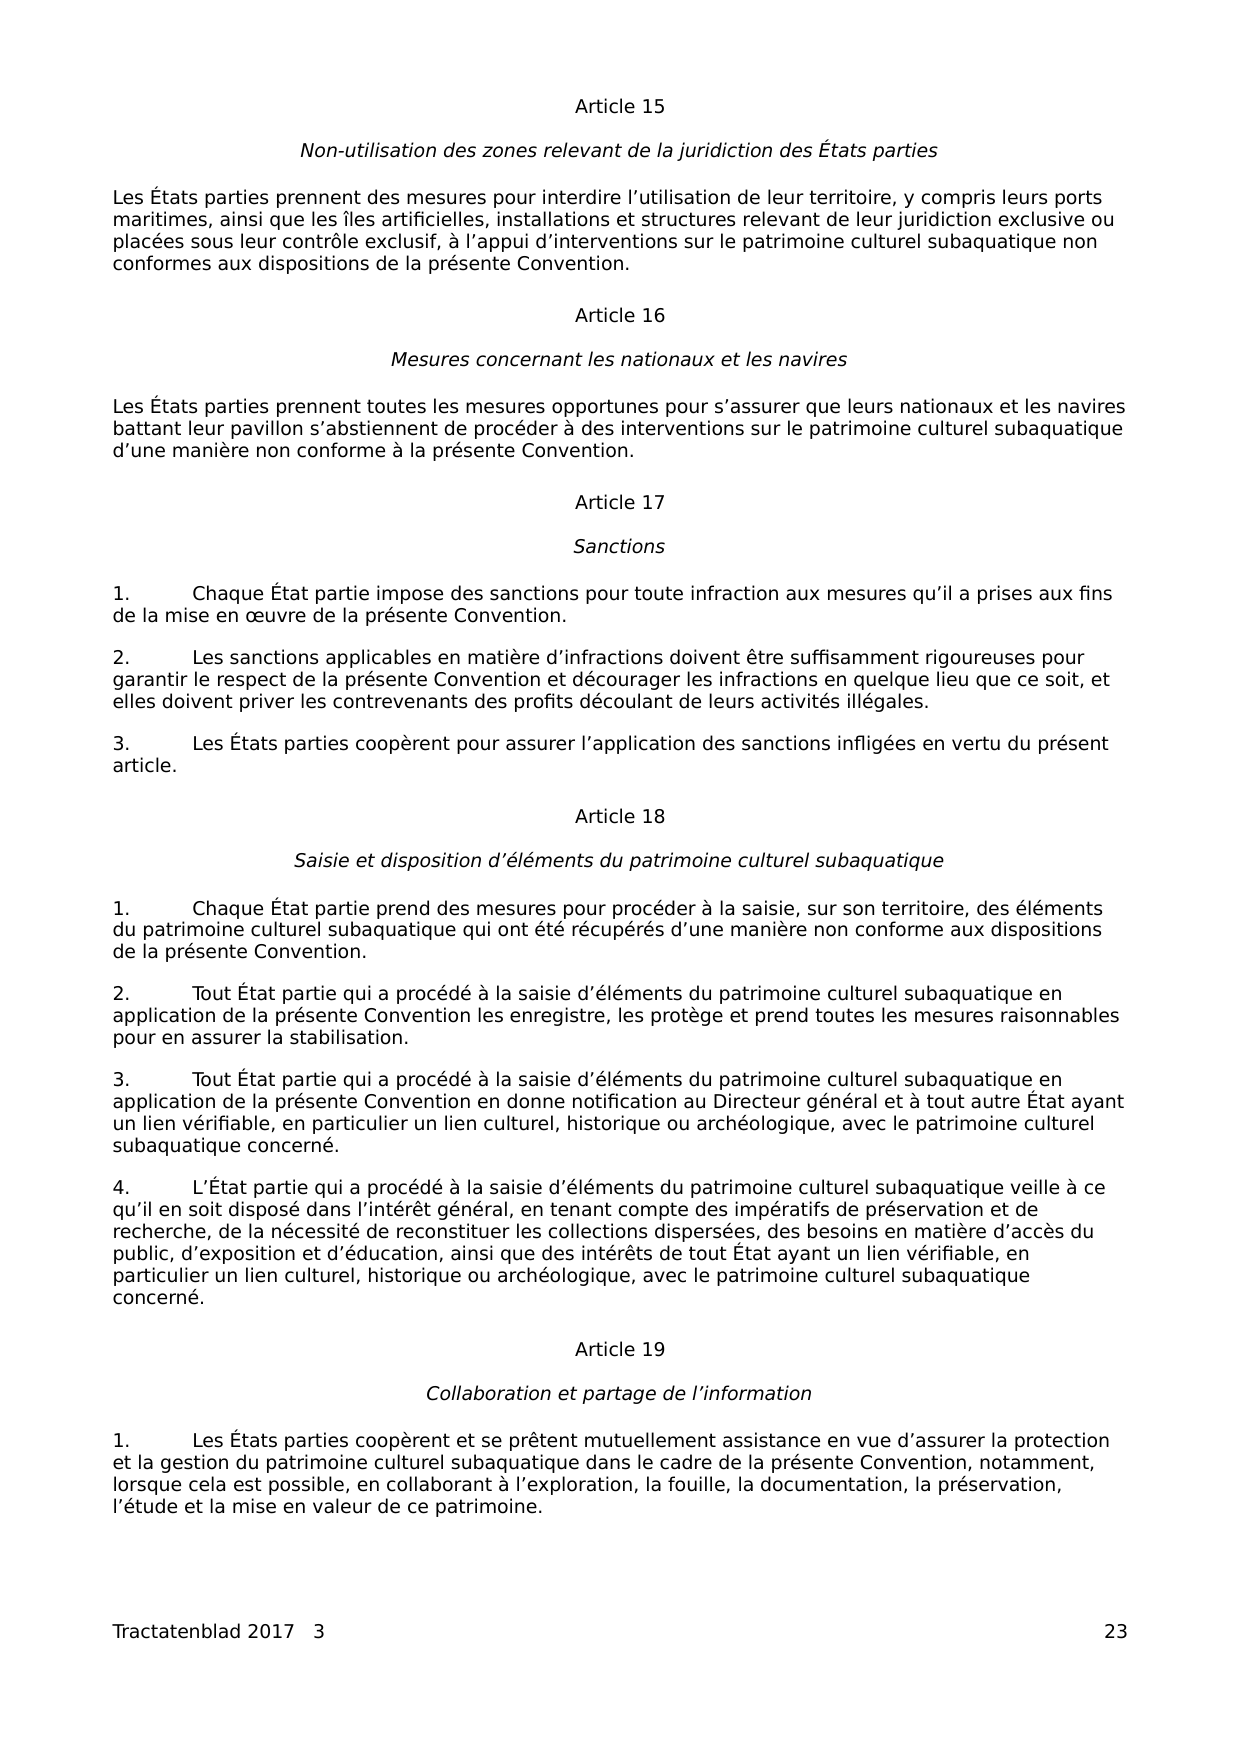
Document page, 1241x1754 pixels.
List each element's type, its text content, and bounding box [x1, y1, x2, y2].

subtitle Article 16 Mesures concernant les nationaux et les navires [112, 305, 1128, 371]
text 3. Les États parties coopèrent pour assurer l’application des sanctions infligées en vertu du présent article. [112, 732, 1128, 776]
subtitle Article 19 Collaboration et partage de l’information [112, 1339, 1128, 1405]
text 1. Chaque État partie prend des mesures pour procéder à la saisie, sur son territoire, des éléments du patrimoine culturel subaquatique qui ont été récupérés d’une manière non conforme aux dispositions de la présente Convention. [112, 897, 1128, 963]
text Les États parties prennent toutes les mesures opportunes pour s’assurer que leurs nationaux et les navires battant leur pavillon s’abstiennent de procéder à des interventions sur le patrimoine culturel subaquatique d’une manière non conforme à la présente Convention. [112, 396, 1128, 462]
text Les États parties prennent des mesures pour interdire l’utilisation de leur territoire, y compris leurs ports maritimes, ainsi que les îles artificielles, installations et structures relevant de leur juridiction exclusive ou placées sous leur contrôle exclusif, à l’appui d’interventions sur le patrimoine culturel subaquatique non conformes aux dispositions de la présente Convention. [112, 187, 1128, 275]
text 2. Tout État partie qui a procédé à la saisie d’éléments du patrimoine culturel subaquatique en application de la présente Convention les enregistre, les protège et prend toutes les mesures raisonnables pour en assurer la stabilisation. [112, 983, 1128, 1049]
text 1. Chaque État partie impose des sanctions pour toute infraction aux mesures qu’il a prises aux fins de la mise en œuvre de la présente Convention. [112, 583, 1128, 627]
subtitle Article 17 Sanctions [112, 492, 1128, 558]
text 2. Les sanctions applicables en matière d’infractions doivent être suffisamment rigoureuses pour garantir le respect de la présente Convention et décourager les infractions en quelque lieu que ce soit, et elles doivent priver les contrevenants des profits découlant de leurs activités illégales. [112, 647, 1128, 712]
text 3. Tout État partie qui a procédé à la saisie d’éléments du patrimoine culturel subaquatique en application de la présente Convention en donne notification au Directeur général et à tout autre État ayant un lien vérifiable, en particulier un lien culturel, historique ou archéologique, avec le patrimoine culturel subaquatique concerné. [112, 1069, 1128, 1157]
text 4. L’État partie qui a procédé à la saisie d’éléments du patrimoine culturel subaquatique veille à ce qu’il en soit disposé dans l’intérêt général, en tenant compte des impératifs de préservation et de recherche, de la nécessité de reconstituer les collections dispersées, des besoins en matière d’accès du public, d’exposition et d’éducation, ainsi que des intérêts de tout État ayant un lien vérifiable, en particulier un lien culturel, historique ou archéologique, avec le patrimoine culturel subaquatique concerné. [112, 1177, 1128, 1309]
subtitle Article 15 Non-utilisation des zones relevant de la juridiction des États parties [112, 96, 1128, 162]
subtitle Article 18 Saisie et disposition d’éléments du patrimoine culturel subaquatique [112, 806, 1128, 872]
text 1. Les États parties coopèrent et se prêtent mutuellement assistance en vue d’assurer la protection et la gestion du patrimoine culturel subaquatique dans le cadre de la présente Convention, notamment, lorsque cela est possible, en collaborant à l’exploration, la fouille, la documentation, la préservation, l’étude et la mise en valeur de ce patrimoine. [112, 1430, 1128, 1518]
